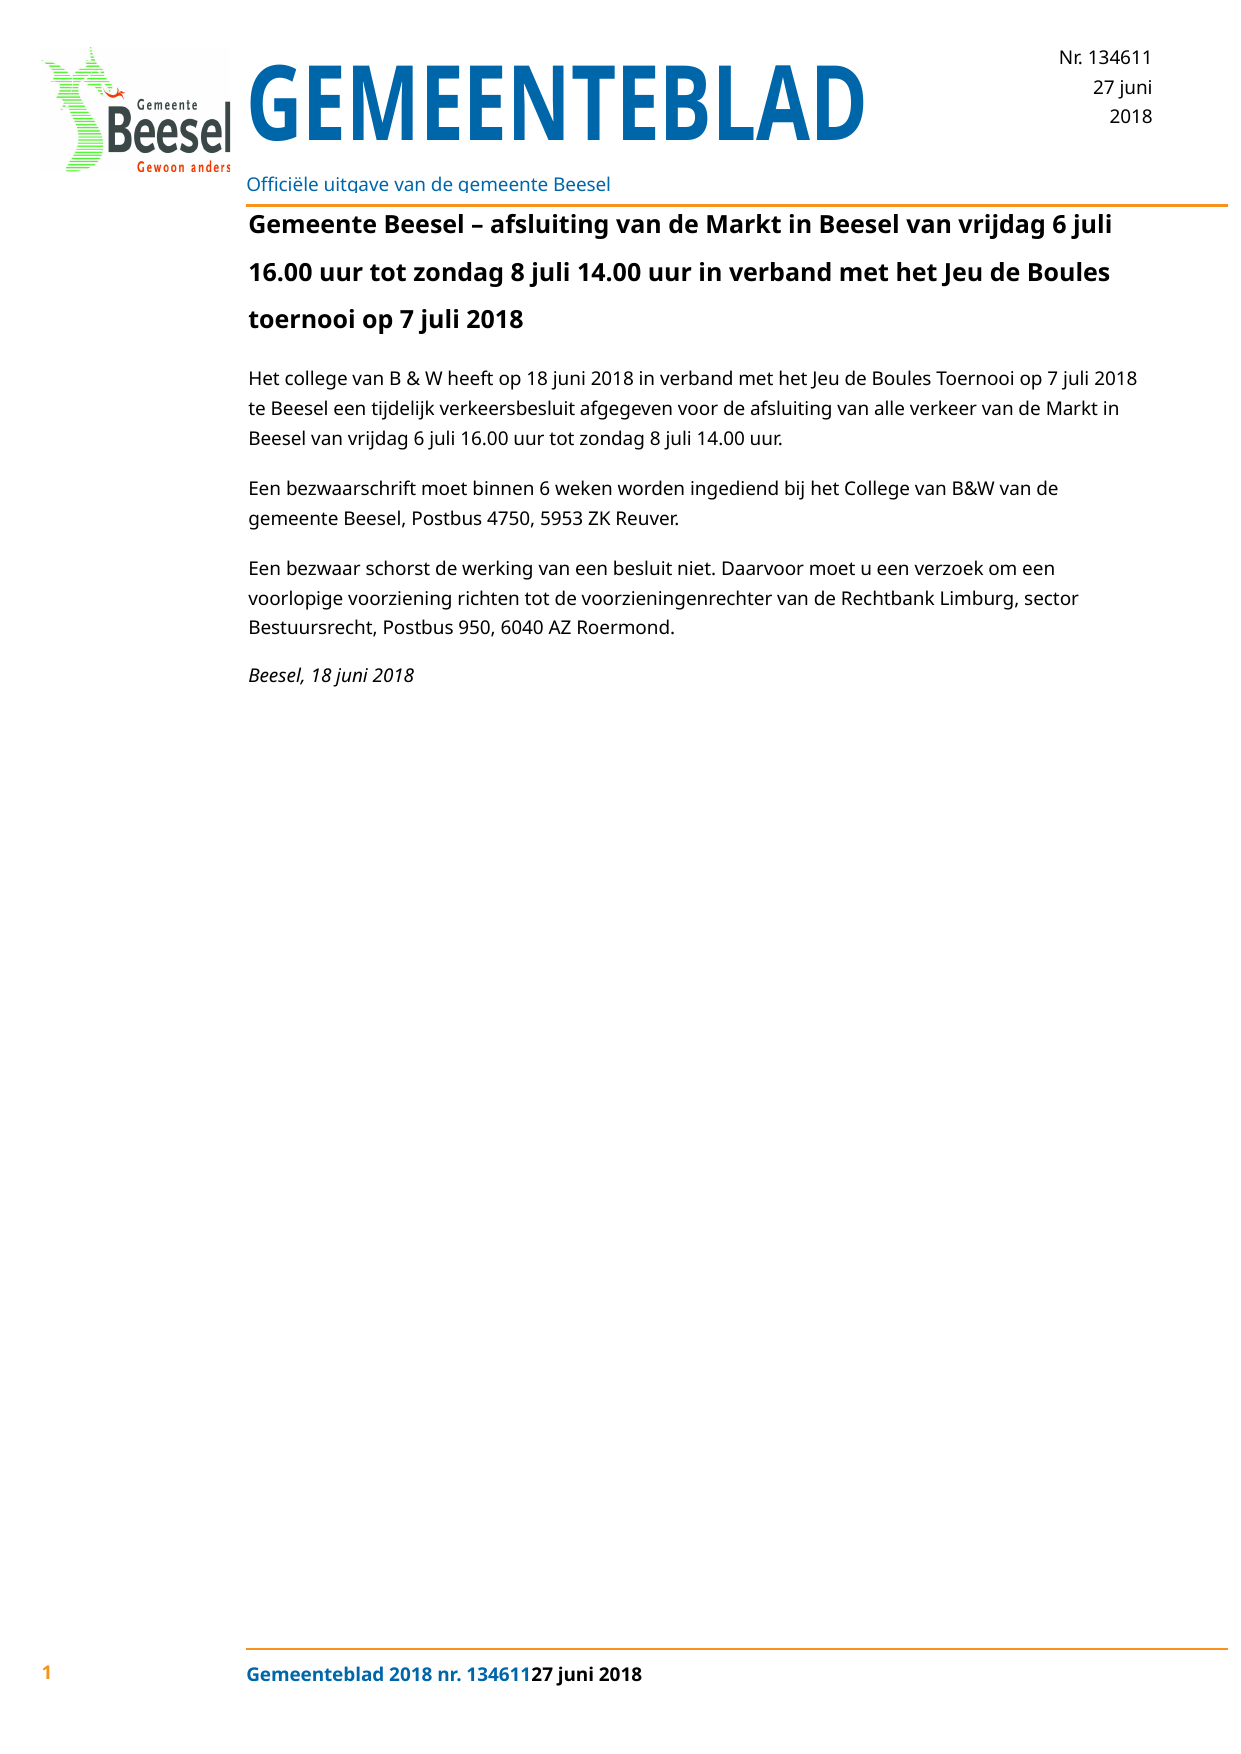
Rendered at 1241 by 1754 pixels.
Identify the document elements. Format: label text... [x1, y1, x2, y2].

text Gemeente Beesel – afsluiting van de Markt in Beesel van vrijdag 6 juli 16.00 uur tot zondag 8 juli 14.00 uur in verband met het Jeu de Boules toernooi op 7 juli 2018 [248, 207, 1152, 336]
text Het college van B & W heeft op 18 juni 2018 in verband met het Jeu de Boules Toernooi op 7 juli 2018 te Beesel een tijdelijk verkeersbesluit afgegeven voor de afsluiting van alle verkeer van de Markt in Beesel van vrijdag 6 juli 16.00 uur tot zondag 8 juli 14.00 uur. [248, 366, 1152, 450]
text Beesel, 18 juni 2018 [248, 662, 1152, 688]
text Een bezwaar schorst de werking van een besluit niet. Daarvoor moet u een verzoek om een voorlopige voorziening richten tot de voorzieningenrechter van de Rechtbank Limburg, sector Bestuursrecht, Postbus 950, 6040 AZ Roermond. [248, 555, 1152, 640]
text Een bezwaarschrift moet binnen 6 weken worden ingediend bij het College van B&W van de gemeente Beesel, Postbus 4750, 5953 ZK Reuver. [248, 475, 1152, 530]
picture [41, 47, 231, 172]
